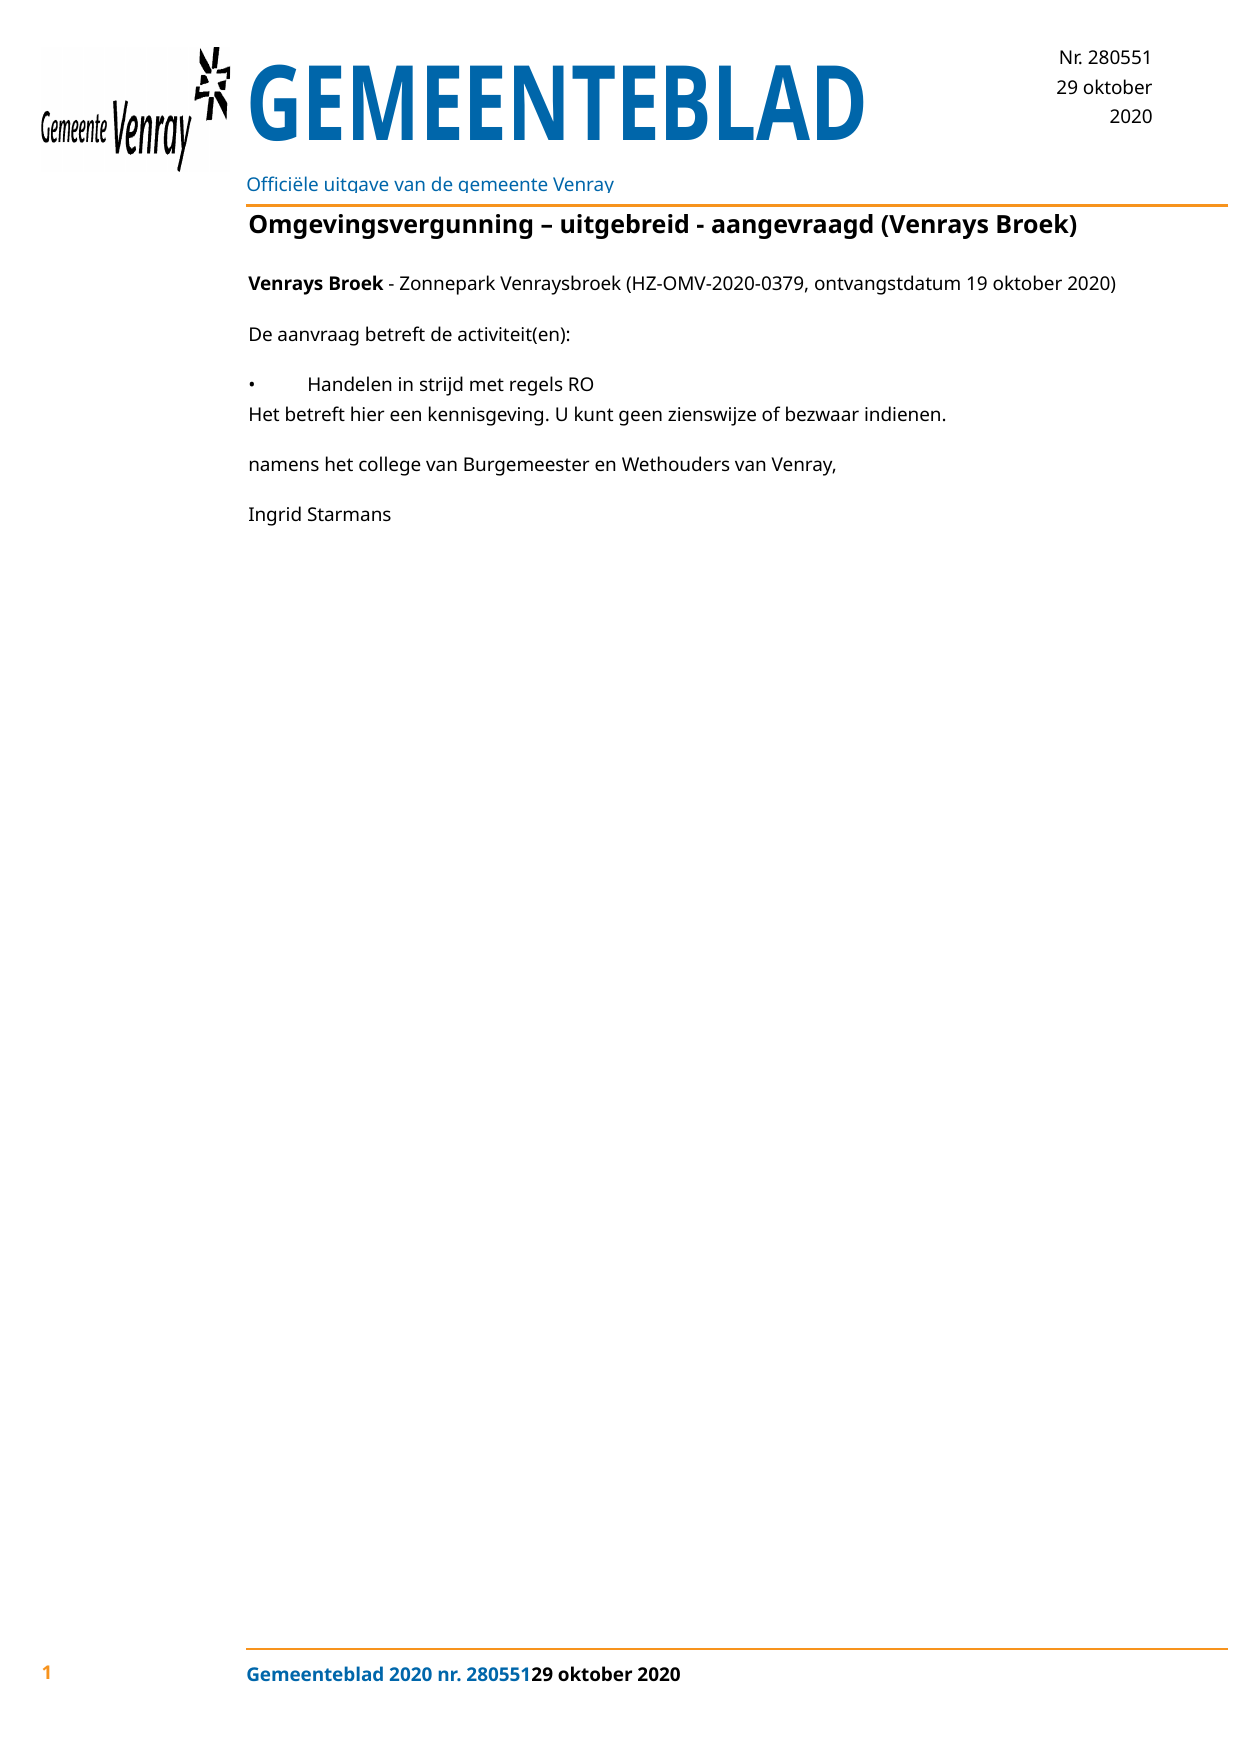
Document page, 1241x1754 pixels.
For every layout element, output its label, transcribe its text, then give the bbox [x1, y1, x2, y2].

text Omgevingsvergunning – uitgebreid - aangevraagd (Venrays Broek) [248, 207, 1152, 241]
list Handelen in strijd met regels RO [248, 371, 1152, 397]
picture [41, 47, 231, 172]
text Venrays Broek - Zonnepark Venraysbroek (HZ-OMV-2020-0379, ontvangstdatum 19 oktober 2020) [248, 270, 1152, 296]
text namens het college van Burgemeester en Wethouders van Venray, [248, 451, 1152, 477]
text Het betreft hier een kennisgeving. U kunt geen zienswijze of bezwaar indienen. [248, 401, 1152, 426]
text De aanvraag betreft de activiteit(en): [248, 321, 1152, 346]
text Ingrid Starmans [248, 502, 1152, 527]
